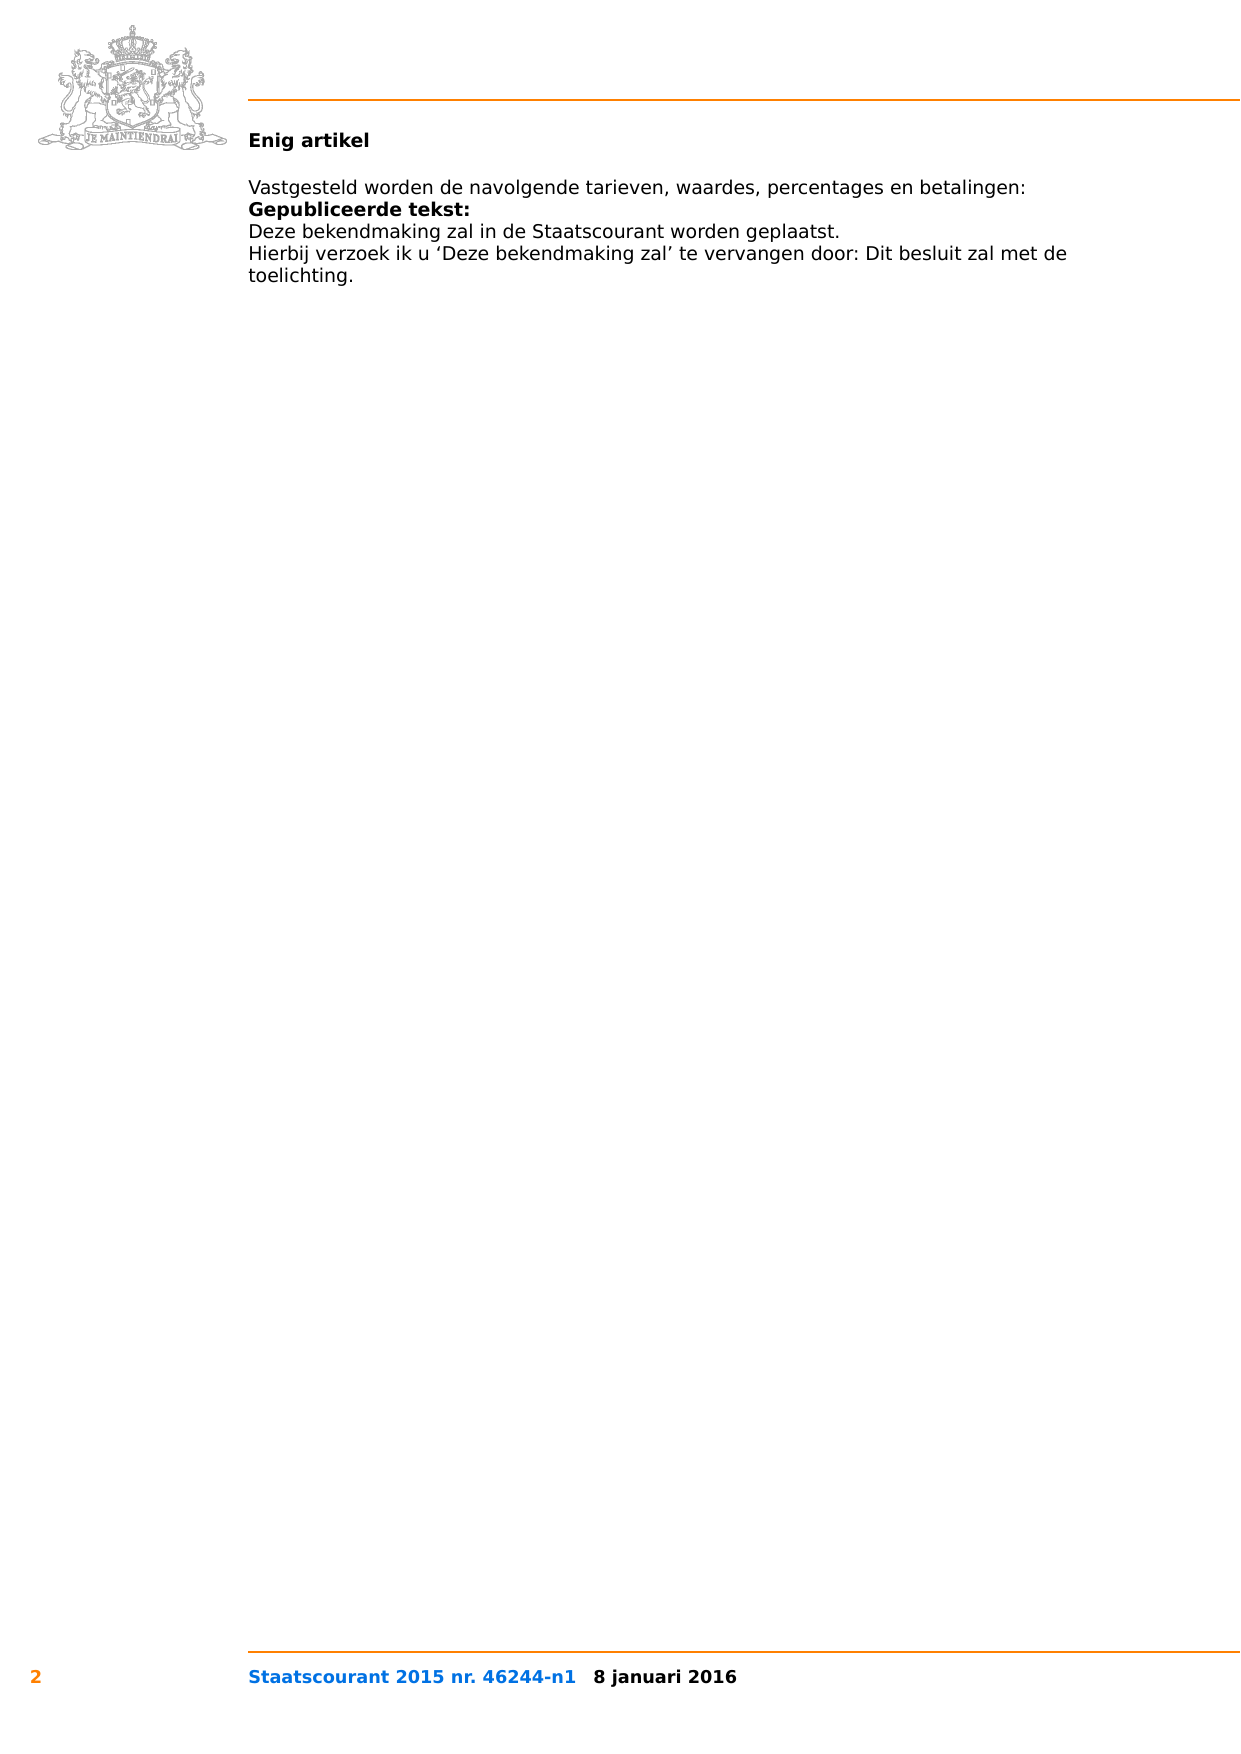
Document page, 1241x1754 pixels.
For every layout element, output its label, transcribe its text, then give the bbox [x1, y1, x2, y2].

picture [38, 25, 227, 150]
subtitle Enig artikel [248, 130, 1163, 152]
text Deze bekendmaking zal in de Staatscourant worden geplaatst. [248, 221, 1163, 243]
text Vastgesteld worden de navolgende tarieven, waardes, percentages en betalingen: [248, 177, 1163, 199]
text Gepubliceerde tekst: [248, 199, 1163, 221]
text Hierbij verzoek ik u ‘Deze bekendmaking zal’ te vervangen door: Dit besluit zal met de toelichting. [248, 243, 1163, 287]
